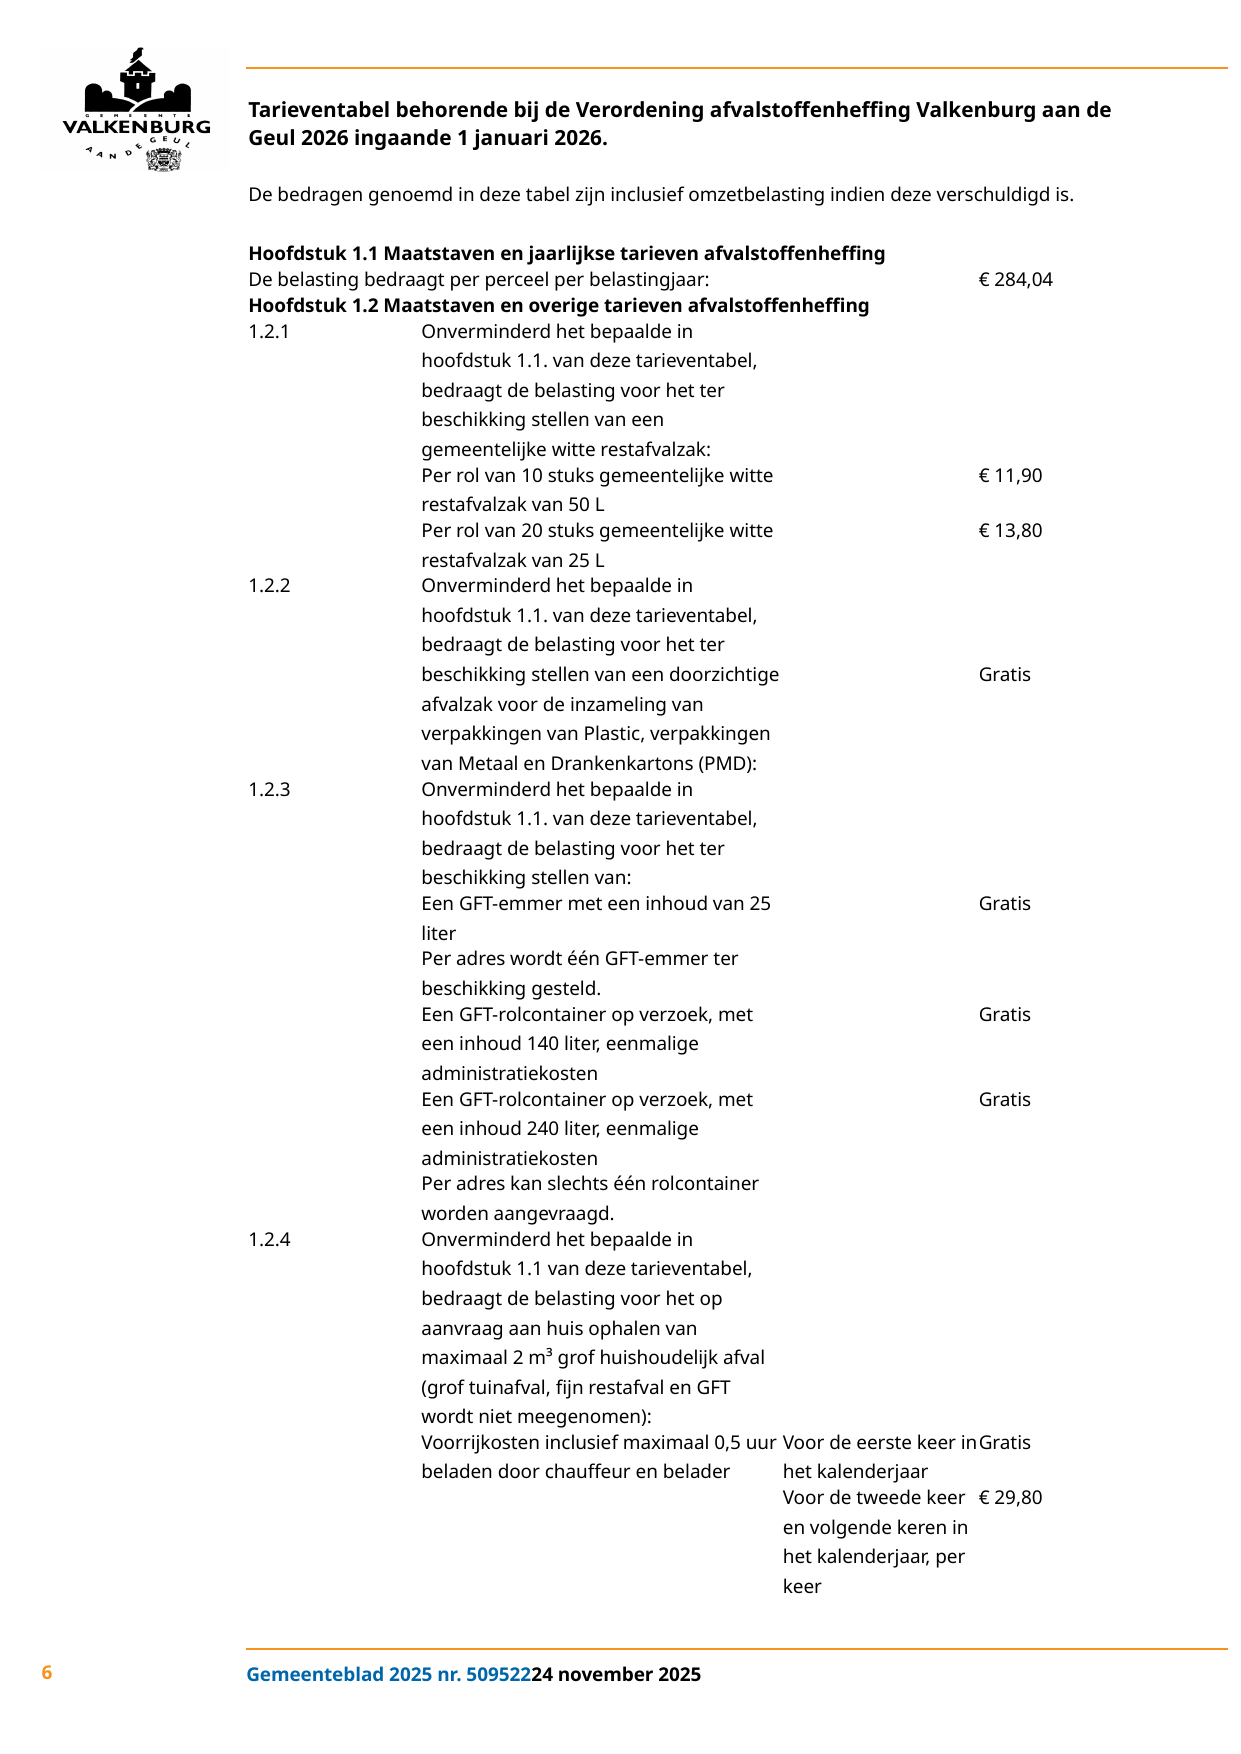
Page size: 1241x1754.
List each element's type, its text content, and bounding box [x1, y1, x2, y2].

table_cell [783, 517, 978, 572]
table_cell [783, 890, 978, 946]
table_cell [248, 1485, 421, 1599]
table_cell [248, 946, 421, 1001]
table_cell [979, 1171, 1152, 1226]
table_cell [783, 1226, 978, 1429]
table_cell Per rol van 10 stuks gemeentelijke witte restafvalzak van 50 L [421, 462, 783, 517]
table_cell [979, 1226, 1152, 1429]
table_cell 1.2.3 [248, 776, 421, 890]
table_cell [248, 517, 421, 572]
table_cell [248, 462, 421, 517]
table_cell € 13,80 [979, 517, 1152, 572]
table_cell Een GFT-emmer met een inhoud van 25 liter [421, 890, 783, 946]
table_cell [783, 776, 978, 890]
table_cell Gratis [979, 1429, 1152, 1484]
table_cell [783, 946, 978, 1001]
table_cell Per adres kan slechts één rolcontainer worden aangevraagd. [421, 1171, 783, 1226]
table_cell [248, 1086, 421, 1171]
picture [41, 47, 231, 172]
table_cell [783, 573, 978, 776]
table_cell [783, 318, 978, 462]
table_cell [248, 890, 421, 946]
table_cell [248, 1171, 421, 1226]
table_cell Een GFT-rolcontainer op verzoek, met een inhoud 140 liter, eenmalige administratiekosten [421, 1001, 783, 1086]
table_cell Voor de eerste keer in het kalenderjaar [783, 1429, 978, 1484]
table_cell Onverminderd het bepaalde in hoofdstuk 1.1. van deze tarieventabel, bedraagt de belasting voor het ter beschikking stellen van: [421, 776, 783, 890]
table_cell € 11,90 [979, 462, 1152, 517]
table_cell [421, 1485, 783, 1599]
table_cell [783, 1171, 978, 1226]
table_cell Per adres wordt één GFT-emmer ter beschikking gesteld. [421, 946, 783, 1001]
table_header Hoofdstuk 1.1 Maatstaven en jaarlijkse tarieven afvalstoffenheffing [248, 241, 1152, 266]
table_cell Per rol van 20 stuks gemeentelijke witte restafvalzak van 25 L [421, 517, 783, 572]
table_cell [248, 1001, 421, 1086]
table_cell 1.2.1 [248, 318, 421, 462]
text De bedragen genoemd in deze tabel zijn inclusief omzetbelasting indien deze verschuldigd is. [248, 181, 1152, 207]
table_cell 1.2.4 [248, 1226, 421, 1429]
table_cell Gratis [979, 573, 1152, 776]
table_cell € 29,80 [979, 1485, 1152, 1599]
table_cell Voorrijkosten inclusief maximaal 0,5 uur beladen door chauffeur en belader [421, 1429, 783, 1484]
table_cell € 284,04 [979, 266, 1152, 292]
table_cell Gratis [979, 1086, 1152, 1171]
table_cell Voor de tweede keer en volgende keren in het kalenderjaar, per keer [783, 1485, 978, 1599]
table_cell Gratis [979, 890, 1152, 946]
table_cell 1.2.2 [248, 573, 421, 776]
table_cell [783, 462, 978, 517]
table_cell [783, 1001, 978, 1086]
table_cell Hoofdstuk 1.2 Maatstaven en overige tarieven afvalstoffenheffing [248, 292, 1152, 318]
table_cell Gratis [979, 1001, 1152, 1086]
text Tarieventabel behorende bij de Verordening afvalstoffenheffing Valkenburg aan de Geul 2026 ingaande 1 januari 2026. [248, 95, 1152, 152]
table_cell Onverminderd het bepaalde in hoofdstuk 1.1. van deze tarieventabel, bedraagt de belasting voor het ter beschikking stellen van een gemeentelijke witte restafvalzak: [421, 318, 783, 462]
table_cell Onverminderd het bepaalde in hoofdstuk 1.1 van deze tarieventabel, bedraagt de belasting voor het op aanvraag aan huis ophalen van maximaal 2 m³ grof huishoudelijk afval (grof tuinafval, fijn restafval en GFT wordt niet meegenomen): [421, 1226, 783, 1429]
table_cell [979, 776, 1152, 890]
table_cell [979, 318, 1152, 462]
table_cell Onverminderd het bepaalde in hoofdstuk 1.1. van deze tarieventabel, bedraagt de belasting voor het ter beschikking stellen van een doorzichtige afvalzak voor de inzameling van verpakkingen van Plastic, verpakkingen van Metaal en Drankenkartons (PMD): [421, 573, 783, 776]
table_cell Een GFT-rolcontainer op verzoek, met een inhoud 240 liter, eenmalige administratiekosten [421, 1086, 783, 1171]
table_cell [248, 1429, 421, 1484]
table_cell De belasting bedraagt per perceel per belastingjaar: [248, 266, 978, 292]
table_cell [783, 1086, 978, 1171]
table_cell [979, 946, 1152, 1001]
